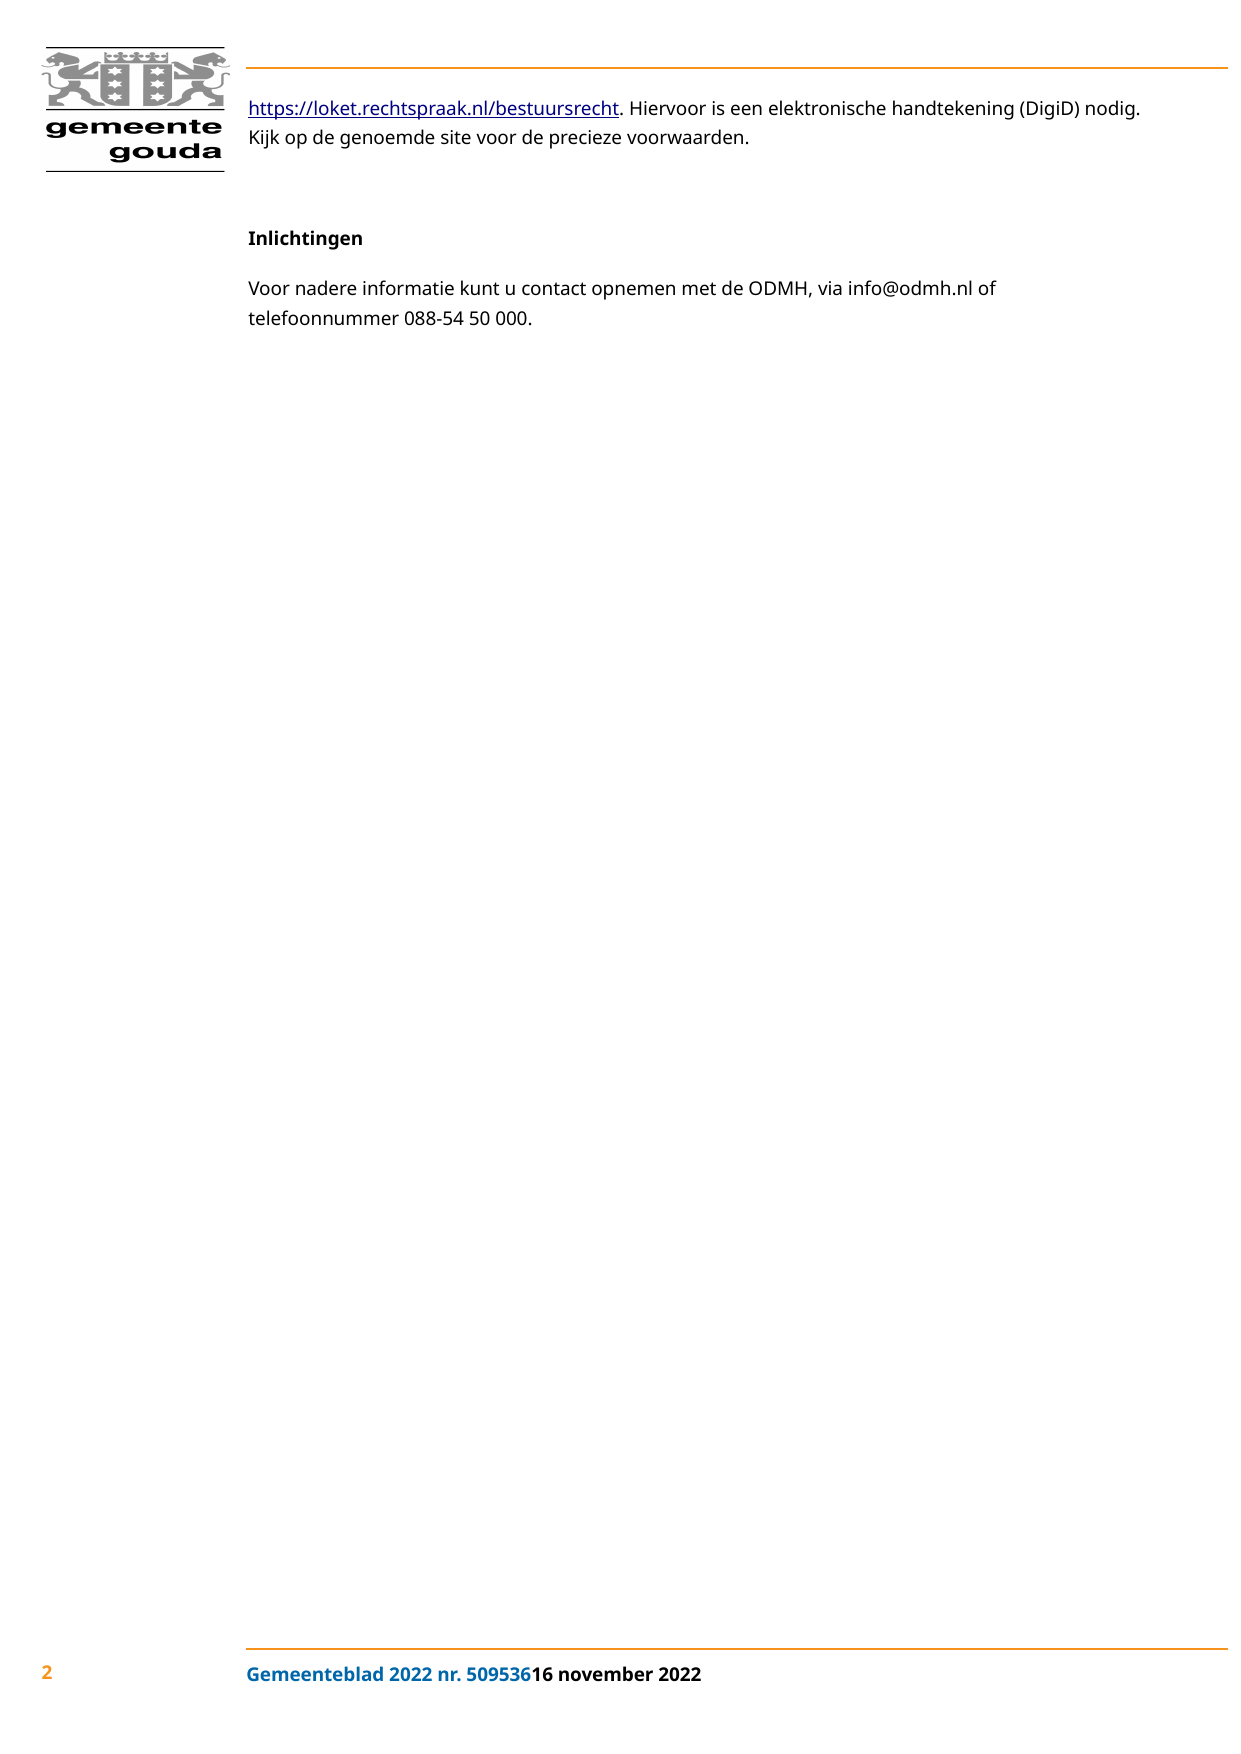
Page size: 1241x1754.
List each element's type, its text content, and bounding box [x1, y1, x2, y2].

text Inlichtingen [248, 225, 1152, 251]
text https://loket.rechtspraak.nl/bestuursrecht. Hiervoor is een elektronische handtekening (DigiD) nodig. Kijk op de genoemde site voor de precieze voorwaarden. [248, 95, 1152, 150]
text Voor nadere informatie kunt u contact opnemen met de ODMH, via info@odmh.nl of telefoonnummer 088-54 50 000. [248, 276, 1152, 331]
picture [41, 47, 231, 172]
